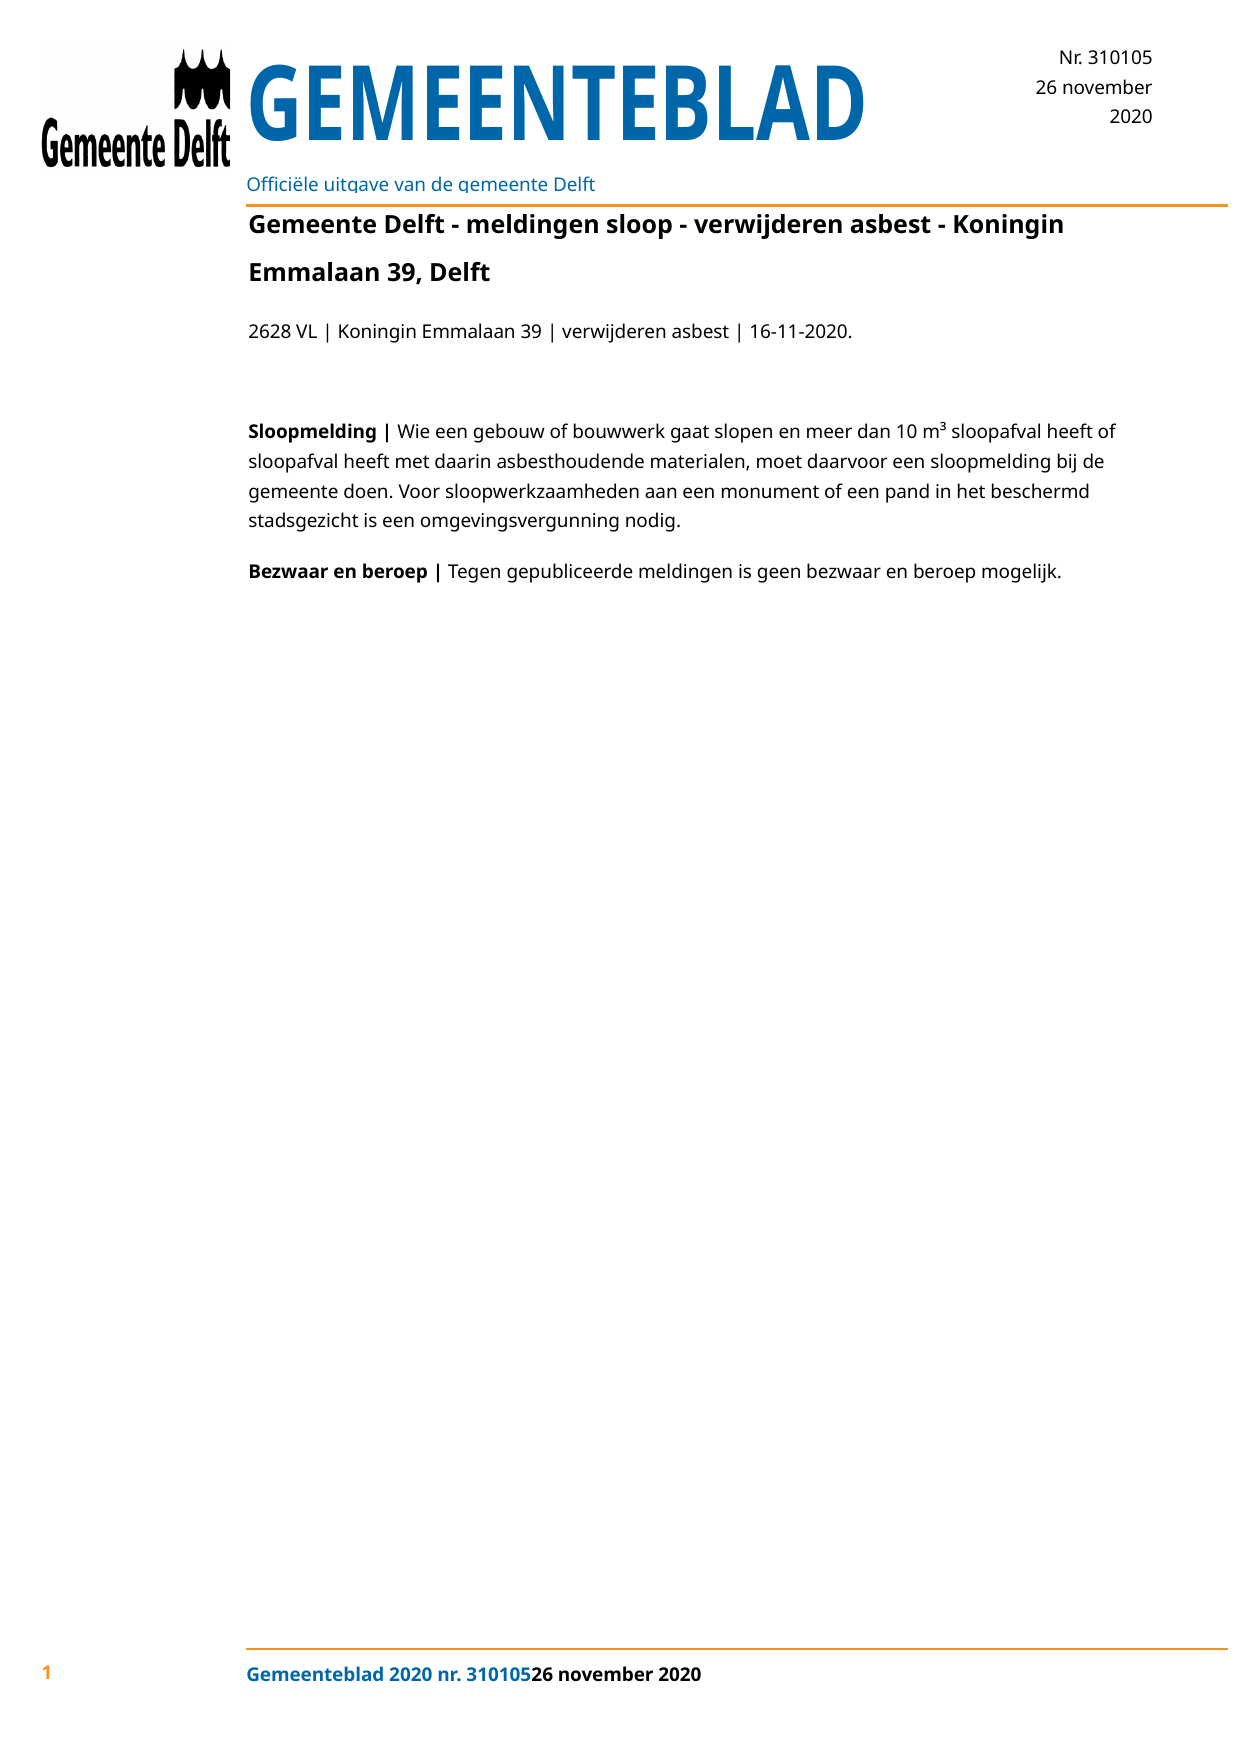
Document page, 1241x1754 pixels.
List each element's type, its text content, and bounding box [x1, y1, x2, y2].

text Gemeente Delft - meldingen sloop - verwijderen asbest - Koningin Emmalaan 39, Delft [248, 207, 1152, 288]
text Sloopmelding | Wie een gebouw of bouwwerk gaat slopen en meer dan 10 m³ sloopafval heeft of sloopafval heeft met daarin asbesthoudende materialen, moet daarvoor een sloopmelding bij de gemeente doen. Voor sloopwerkzaamheden aan een monument of een pand in het beschermd stadsgezicht is een omgevingsvergunning nodig. [248, 419, 1152, 533]
text Bezwaar en beroep | Tegen gepubliceerde meldingen is geen bezwaar en beroep mogelijk. [248, 558, 1152, 584]
text 2628 VL | Koningin Emmalaan 39 | verwijderen asbest | 16-11-2020. [248, 318, 1152, 344]
picture [41, 47, 231, 172]
